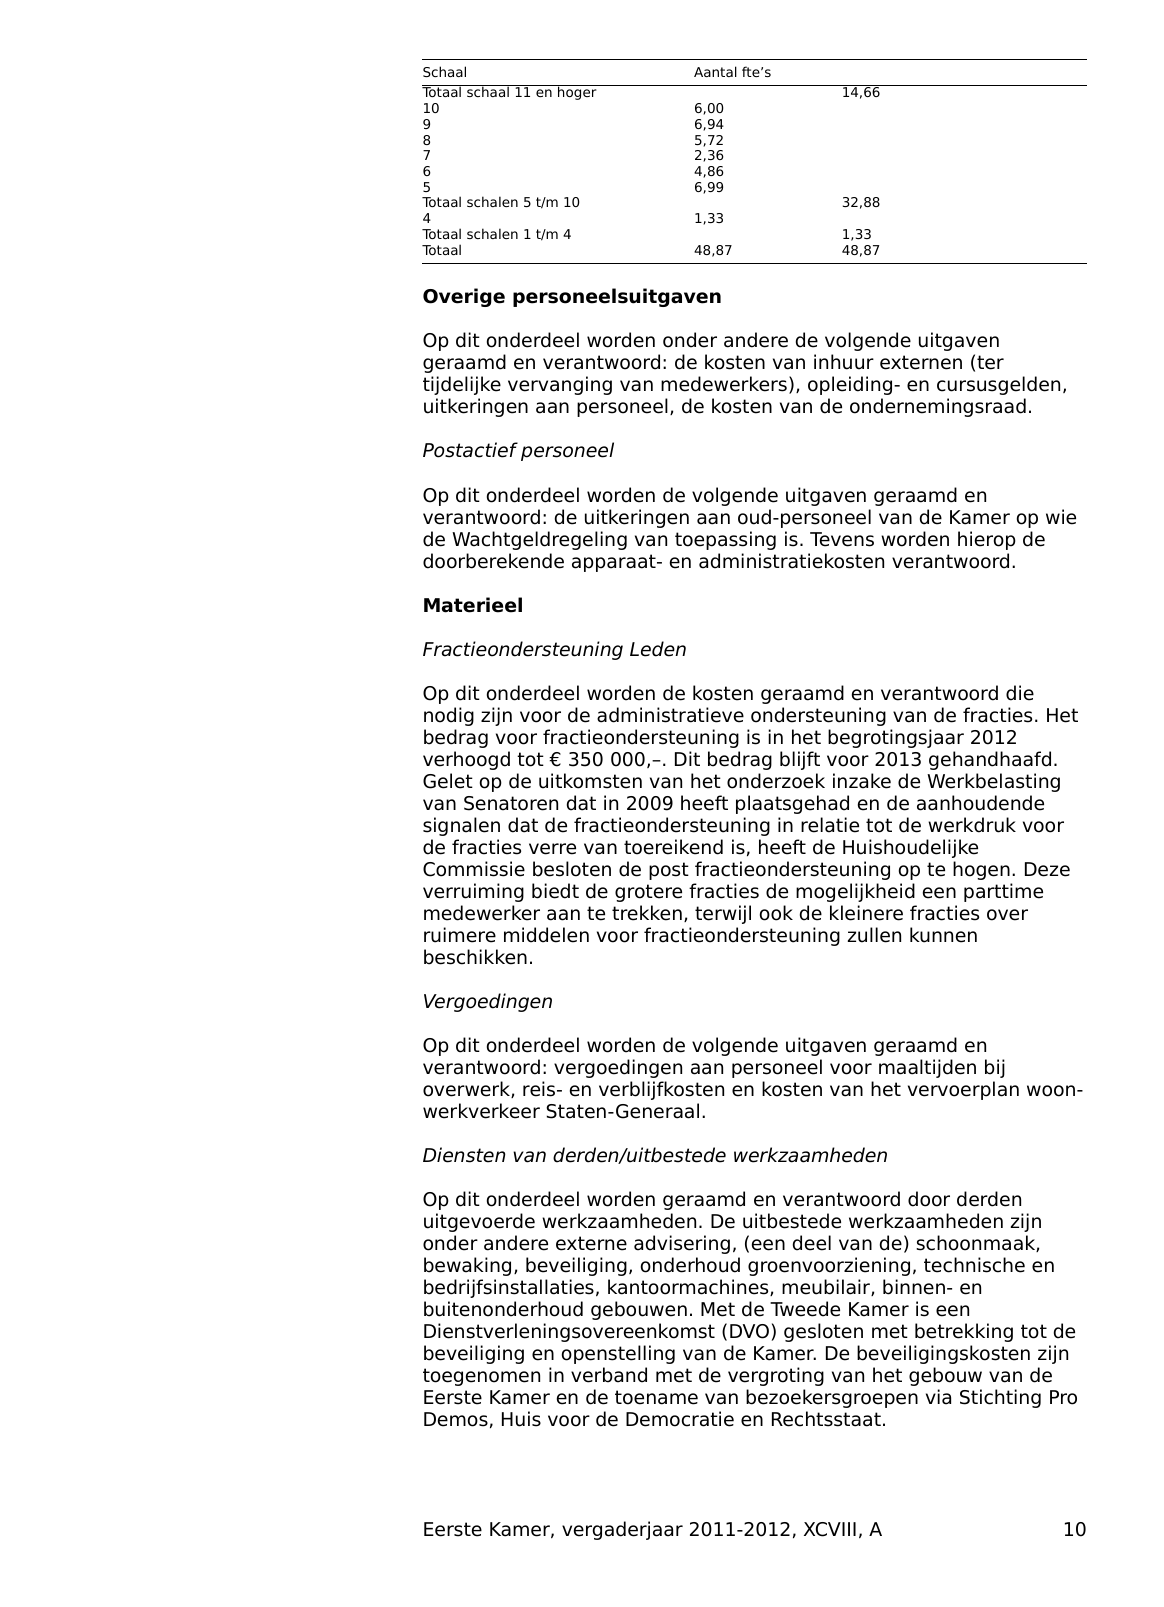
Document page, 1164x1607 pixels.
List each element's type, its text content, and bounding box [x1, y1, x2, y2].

table_cell 6 [422, 164, 688, 179]
table_cell 7 [422, 148, 688, 164]
table_cell [688, 86, 836, 101]
table_cell [836, 211, 1087, 227]
table_cell 4,86 [688, 164, 836, 179]
subtitle Materieel [422, 595, 1087, 617]
table_cell Totaal schalen 5 t/m 10 [422, 195, 688, 211]
table_cell 2,36 [688, 148, 836, 164]
text Op dit onderdeel worden de volgende uitgaven geraamd en verantwoord: de uitkeringen aan oud-personeel van de Kamer op wie de Wachtgeldregeling van toepassing is. Tevens worden hierop de doorberekende apparaat- en administratiekosten verantwoord. [422, 484, 1087, 572]
table_cell [836, 117, 1087, 132]
table_cell 1,33 [836, 227, 1087, 242]
subtitle Fractieondersteuning Leden [422, 639, 1087, 661]
subtitle Vergoedingen [422, 991, 1087, 1013]
table_cell [688, 195, 836, 211]
table_cell 5,72 [688, 133, 836, 148]
table_cell 6,99 [688, 180, 836, 195]
table_cell [836, 148, 1087, 164]
table_header Aantal fte’s [688, 60, 836, 85]
table_cell 1,33 [688, 211, 836, 227]
table_cell 8 [422, 133, 688, 148]
table_cell Totaal schaal 11 en hoger [422, 86, 688, 101]
table_cell Totaal [422, 243, 688, 263]
table_cell 32,88 [836, 195, 1087, 211]
table_cell 6,00 [688, 101, 836, 117]
table_cell 14,66 [836, 86, 1087, 101]
text Op dit onderdeel worden geraamd en verantwoord door derden uitgevoerde werkzaamheden. De uitbestede werkzaamheden zijn onder andere externe advisering, (een deel van de) schoonmaak, bewaking, beveiliging, onderhoud groenvoorziening, technische en bedrijfsinstallaties, kantoormachines, meubilair, binnen- en buitenonderhoud gebouwen. Met de Tweede Kamer is een Dienstverleningsovereenkomst (DVO) gesloten met betrekking tot de beveiliging en openstelling van de Kamer. De beveiligingskosten zijn toegenomen in verband met de vergroting van het gebouw van de Eerste Kamer en de toename van bezoekersgroepen via Stichting Pro Demos, Huis voor de Democratie en Rechtsstaat. [422, 1189, 1087, 1431]
table_cell 9 [422, 117, 688, 132]
table_cell Totaal schalen 1 t/m 4 [422, 227, 688, 242]
table_cell 48,87 [836, 243, 1087, 263]
table_cell 5 [422, 180, 688, 195]
table_cell 48,87 [688, 243, 836, 263]
table_cell [836, 101, 1087, 117]
table_cell [688, 227, 836, 242]
table_cell 6,94 [688, 117, 836, 132]
subtitle Overige personeelsuitgaven [422, 286, 1087, 308]
subtitle Diensten van derden/uitbestede werkzaamheden [422, 1145, 1087, 1167]
table_cell 10 [422, 101, 688, 117]
table_header Schaal [422, 60, 688, 85]
table_cell [836, 164, 1087, 179]
table_cell [836, 133, 1087, 148]
subtitle Postactief personeel [422, 440, 1087, 462]
table_cell [836, 180, 1087, 195]
table_header [836, 60, 1087, 85]
text Op dit onderdeel worden de volgende uitgaven geraamd en verantwoord: vergoedingen aan personeel voor maaltijden bij overwerk, reis- en verblijfkosten en kosten van het vervoerplan woon-werkverkeer Staten-Generaal. [422, 1035, 1087, 1123]
text Op dit onderdeel worden onder andere de volgende uitgaven geraamd en verantwoord: de kosten van inhuur externen (ter tijdelijke vervanging van medewerkers), opleiding- en cursusgelden, uitkeringen aan personeel, de kosten van de ondernemingsraad. [422, 330, 1087, 418]
text Op dit onderdeel worden de kosten geraamd en verantwoord die nodig zijn voor de administratieve ondersteuning van de fracties. Het bedrag voor fractieondersteuning is in het begrotingsjaar 2012 verhoogd tot € 350 000,–. Dit bedrag blijft voor 2013 gehandhaafd. Gelet op de uitkomsten van het onderzoek inzake de Werkbelasting van Senatoren dat in 2009 heeft plaatsgehad en de aanhoudende signalen dat de fractieondersteuning in relatie tot de werkdruk voor de fracties verre van toereikend is, heeft de Huishoudelijke Commissie besloten de post fractieondersteuning op te hogen. Deze verruiming biedt de grotere fracties de mogelijkheid een parttime medewerker aan te trekken, terwijl ook de kleinere fracties over ruimere middelen voor fractieondersteuning zullen kunnen beschikken. [422, 683, 1087, 969]
table_cell 4 [422, 211, 688, 227]
